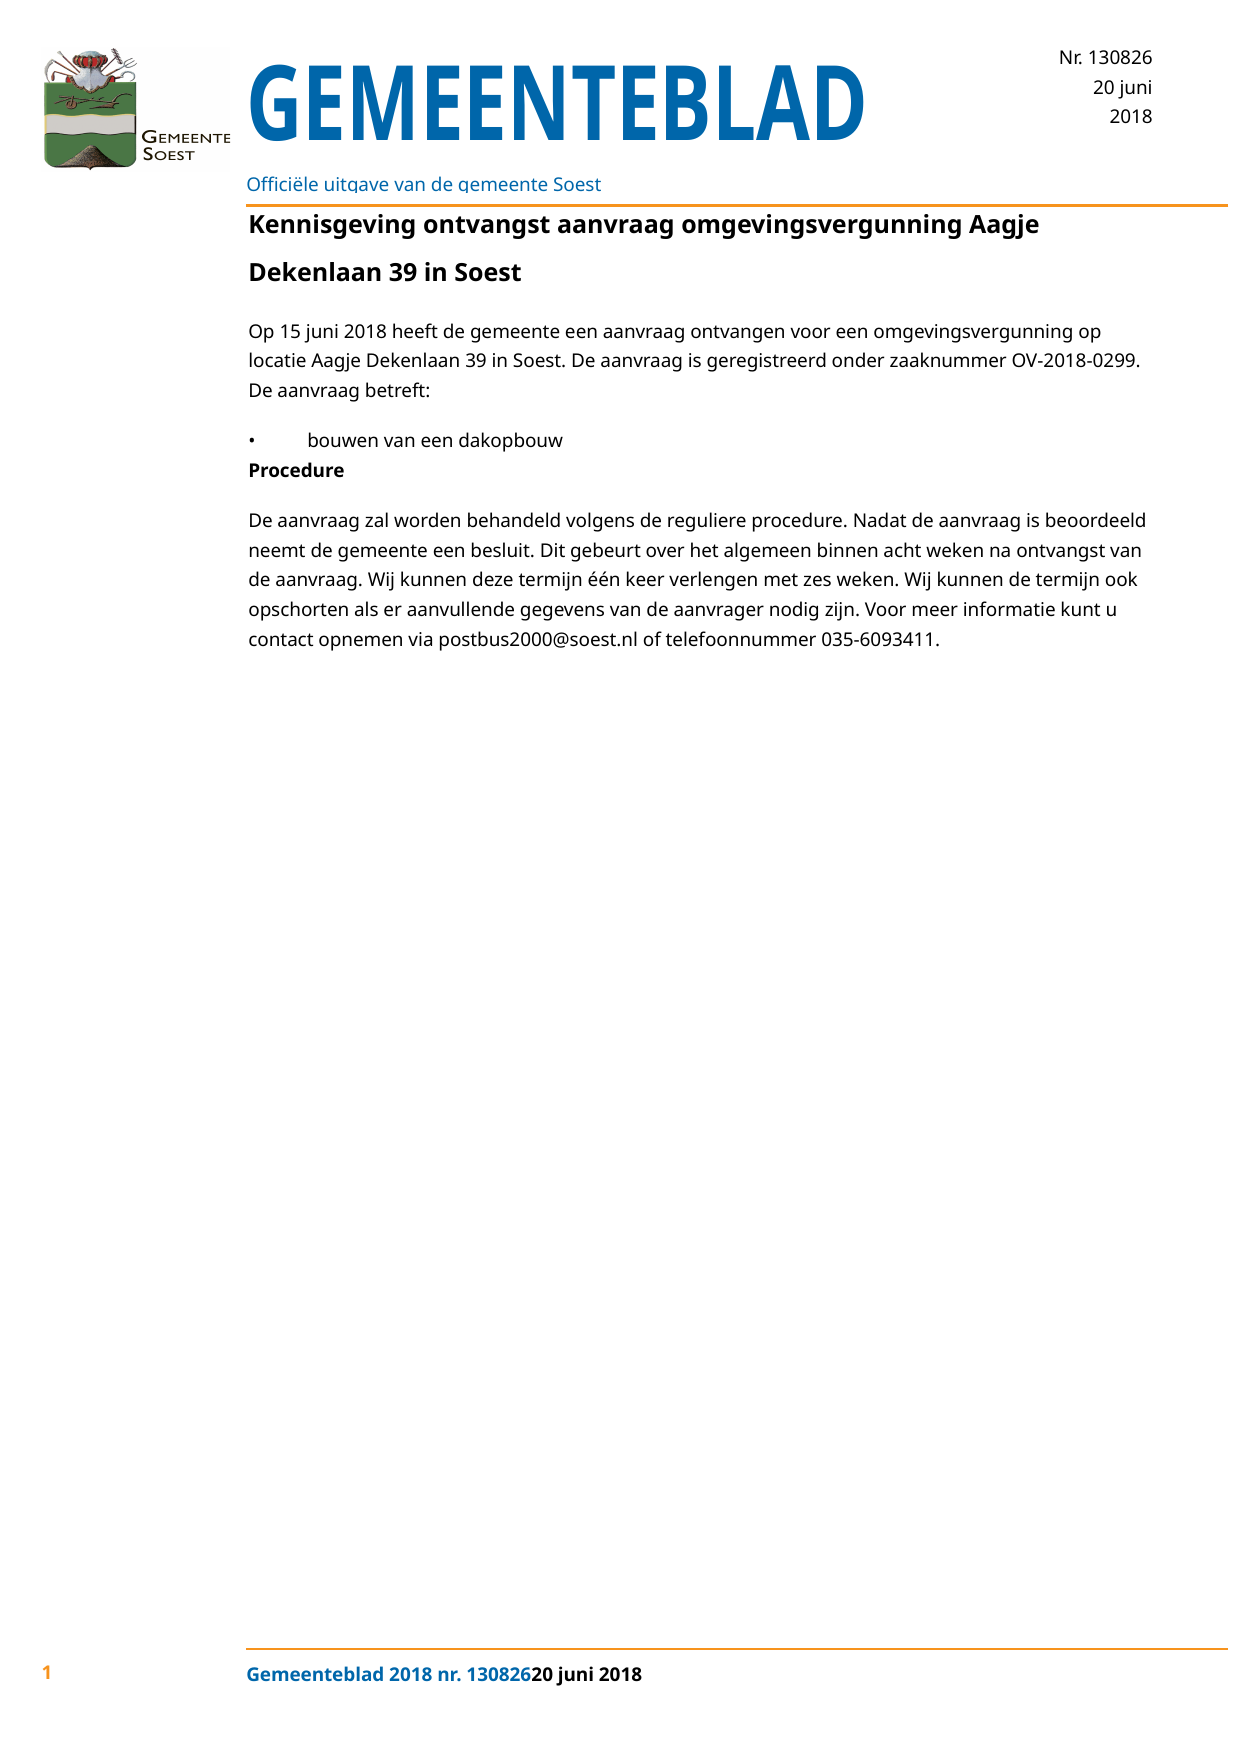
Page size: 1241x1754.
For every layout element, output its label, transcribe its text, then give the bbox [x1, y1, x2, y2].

text De aanvraag zal worden behandeld volgens de reguliere procedure. Nadat de aanvraag is beoordeeld neemt de gemeente een besluit. Dit gebeurt over het algemeen binnen acht weken na ontvangst van de aanvraag. Wij kunnen deze termijn één keer verlengen met zes weken. Wij kunnen de termijn ook opschorten als er aanvullende gegevens van de aanvrager nodig zijn. Voor meer informatie kunt u contact opnemen via postbus2000@soest.nl of telefoonnummer 035-6093411. [248, 507, 1152, 652]
text Procedure [248, 457, 1152, 483]
list bouwen van een dakopbouw [248, 427, 1152, 453]
text Kennisgeving ontvangst aanvraag omgevingsvergunning Aagje Dekenlaan 39 in Soest [248, 207, 1152, 288]
picture [41, 47, 231, 172]
text Op 15 juni 2018 heeft de gemeente een aanvraag ontvangen voor een omgevingsvergunning op locatie Aagje Dekenlaan 39 in Soest. De aanvraag is geregistreerd onder zaaknummer OV-2018-0299. De aanvraag betreft: [248, 318, 1152, 403]
